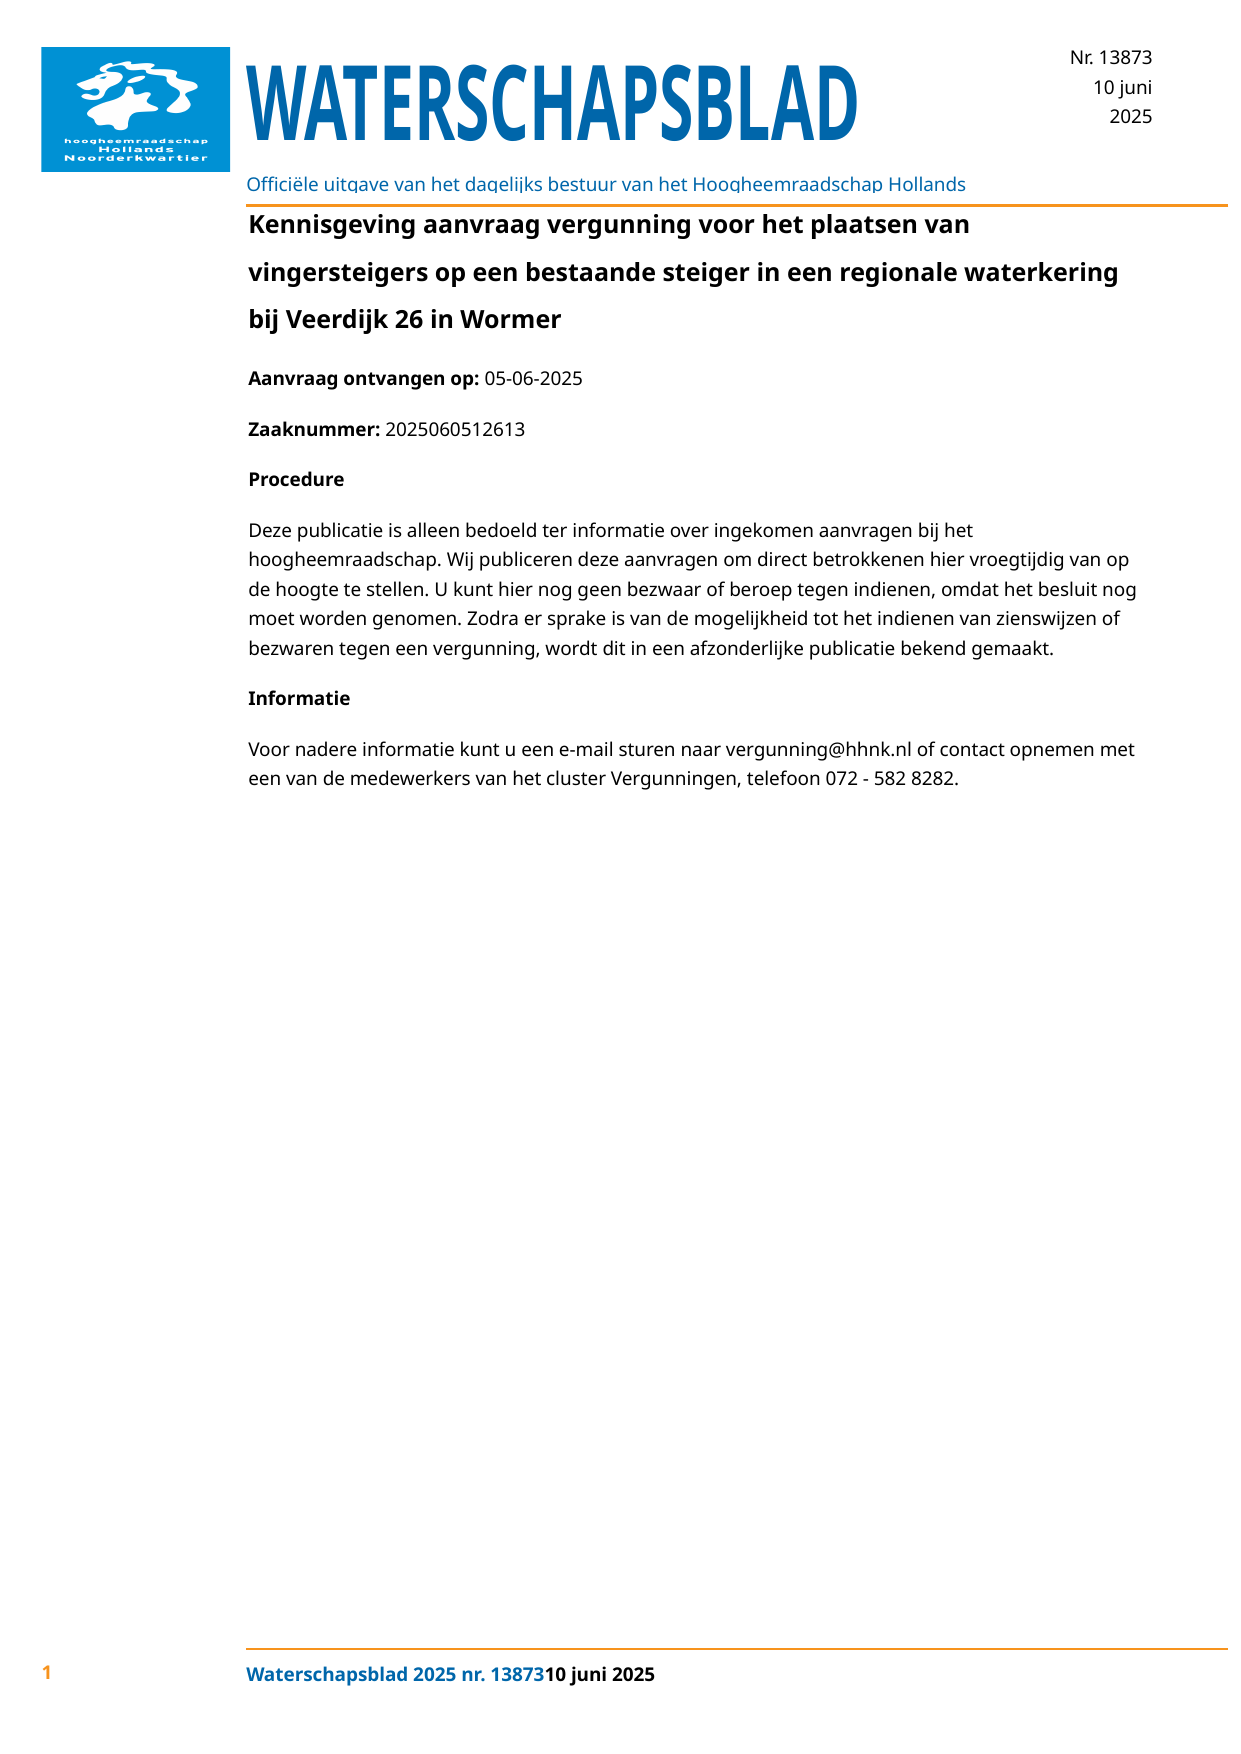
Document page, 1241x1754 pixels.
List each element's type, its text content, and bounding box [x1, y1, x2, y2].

text Aanvraag ontvangen op: 05-06-2025 [248, 366, 1152, 391]
text Deze publicatie is alleen bedoeld ter informatie over ingekomen aanvragen bij het hoogheemraadschap. Wij publiceren deze aanvragen om direct betrokkenen hier vroegtijdig van op de hoogte te stellen. U kunt hier nog geen bezwaar of beroep tegen indienen, omdat het besluit nog moet worden genomen. Zodra er sprake is van de mogelijkheid tot het indienen van zienswijzen of bezwaren tegen een vergunning, wordt dit in een afzonderlijke publicatie bekend gemaakt. [248, 517, 1152, 661]
text Informatie [248, 686, 1152, 711]
text Procedure [248, 466, 1152, 492]
text Zaaknummer: 2025060512613 [248, 416, 1152, 442]
picture [118, 62, 197, 112]
picture [88, 87, 157, 130]
picture [129, 76, 144, 82]
text Kennisgeving aanvraag vergunning voor het plaatsen van vingersteigers op een bestaande steiger in een regionale waterkering bij Veerdijk 26 in Wormer [248, 207, 1152, 336]
text Voor nadere informatie kunt u een e-mail sturen naar vergunning@hhnk.nl of contact opnemen met een van de medewerkers van het cluster Vergunningen, telefoon 072 - 582 8282. [248, 736, 1152, 791]
picture [78, 64, 122, 99]
